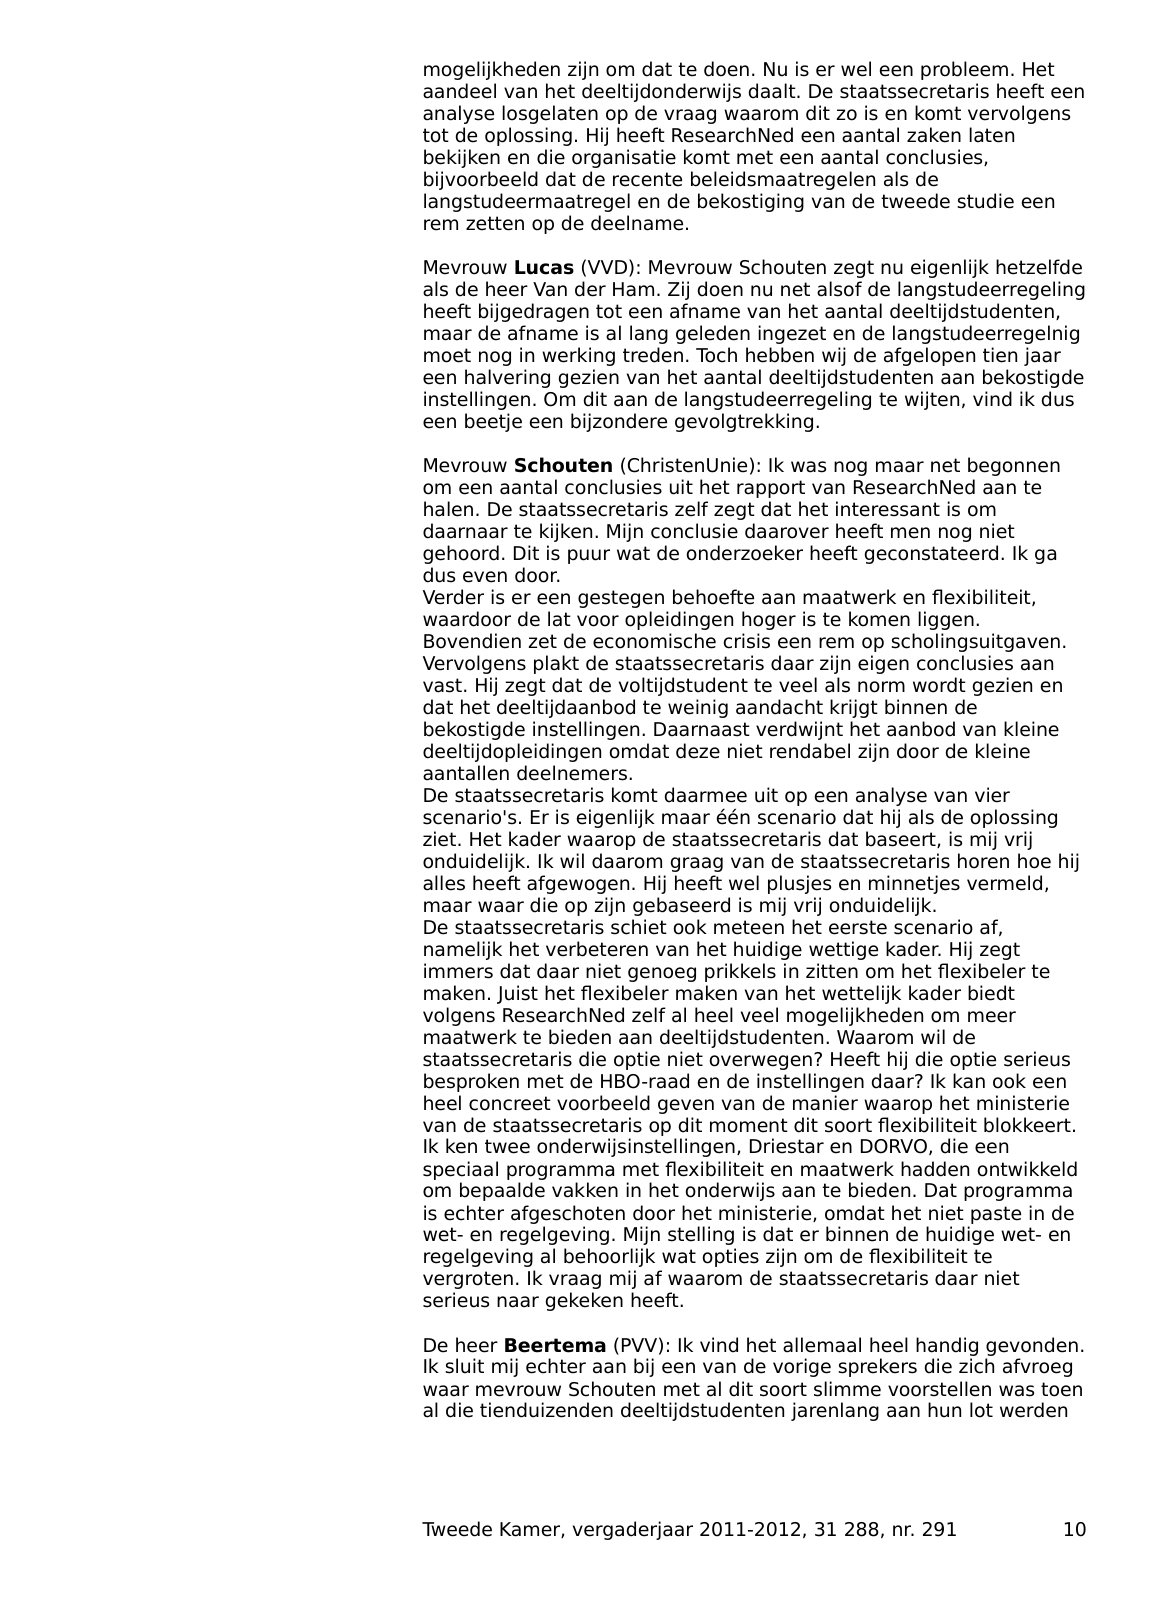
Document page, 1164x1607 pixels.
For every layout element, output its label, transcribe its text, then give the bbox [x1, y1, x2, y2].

text De staatssecretaris komt daarmee uit op een analyse van vier scenario's. Er is eigenlijk maar één scenario dat hij als de oplossing ziet. Het kader waarop de staatssecretaris dat baseert, is mij vrij onduidelijk. Ik wil daarom graag van de staatssecretaris horen hoe hij alles heeft afgewogen. Hij heeft wel plusjes en minnetjes vermeld, maar waar die op zijn gebaseerd is mij vrij onduidelijk. [422, 785, 1087, 917]
text Mevrouw Schouten (ChristenUnie): Ik was nog maar net begonnen om een aantal conclusies uit het rapport van ResearchNed aan te halen. De staatssecretaris zelf zegt dat het interessant is om daarnaar te kijken. Mijn conclusie daarover heeft men nog niet gehoord. Dit is puur wat de onderzoeker heeft geconstateerd. Ik ga dus even door. [422, 455, 1087, 587]
text Mevrouw Lucas (VVD): Mevrouw Schouten zegt nu eigenlijk hetzelfde als de heer Van der Ham. Zij doen nu net alsof de langstudeerregeling heeft bijgedragen tot een afname van het aantal deeltijdstudenten, maar de afname is al lang geleden ingezet en de langstudeerregelnig moet nog in werking treden. Toch hebben wij de afgelopen tien jaar een halvering gezien van het aantal deeltijdstudenten aan bekostigde instellingen. Om dit aan de langstudeerregeling te wijten, vind ik dus een beetje een bijzondere gevolgtrekking. [422, 257, 1087, 433]
text De staatssecretaris schiet ook meteen het eerste scenario af, namelijk het verbeteren van het huidige wettige kader. Hij zegt immers dat daar niet genoeg prikkels in zitten om het flexibeler te maken. Juist het flexibeler maken van het wettelijk kader biedt volgens ResearchNed zelf al heel veel mogelijkheden om meer maatwerk te bieden aan deeltijdstudenten. Waarom wil de staatssecretaris die optie niet overwegen? Heeft hij die optie serieus besproken met de HBO-raad en de instellingen daar? Ik kan ook een heel concreet voorbeeld geven van de manier waarop het ministerie van de staatssecretaris op dit moment dit soort flexibiliteit blokkeert. Ik ken twee onderwijsinstellingen, Driestar en DORVO, die een speciaal programma met flexibiliteit en maatwerk hadden ontwikkeld om bepaalde vakken in het onderwijs aan te bieden. Dat programma is echter afgeschoten door het ministerie, omdat het niet paste in de wet- en regelgeving. Mijn stelling is dat er binnen de huidige wet- en regelgeving al behoorlijk wat opties zijn om de flexibiliteit te vergroten. Ik vraag mij af waarom de staatssecretaris daar niet serieus naar gekeken heeft. [422, 917, 1087, 1312]
text mogelijkheden zijn om dat te doen. Nu is er wel een probleem. Het aandeel van het deeltijdonderwijs daalt. De staatssecretaris heeft een analyse losgelaten op de vraag waarom dit zo is en komt vervolgens tot de oplossing. Hij heeft ResearchNed een aantal zaken laten bekijken en die organisatie komt met een aantal conclusies, bijvoorbeeld dat de recente beleidsmaatregelen als de langstudeermaatregel en de bekostiging van de tweede studie een rem zetten op de deelname. [422, 59, 1087, 235]
text Verder is er een gestegen behoefte aan maatwerk en flexibiliteit, waardoor de lat voor opleidingen hoger is te komen liggen. Bovendien zet de economische crisis een rem op scholingsuitgaven. Vervolgens plakt de staatssecretaris daar zijn eigen conclusies aan vast. Hij zegt dat de voltijdstudent te veel als norm wordt gezien en dat het deeltijdaanbod te weinig aandacht krijgt binnen de bekostigde instellingen. Daarnaast verdwijnt het aanbod van kleine deeltijdopleidingen omdat deze niet rendabel zijn door de kleine aantallen deelnemers. [422, 587, 1087, 785]
text De heer Beertema (PVV): Ik vind het allemaal heel handig gevonden. Ik sluit mij echter aan bij een van de vorige sprekers die zich afvroeg waar mevrouw Schouten met al dit soort slimme voorstellen was toen al die tienduizenden deeltijdstudenten jarenlang aan hun lot werden [422, 1334, 1087, 1422]
